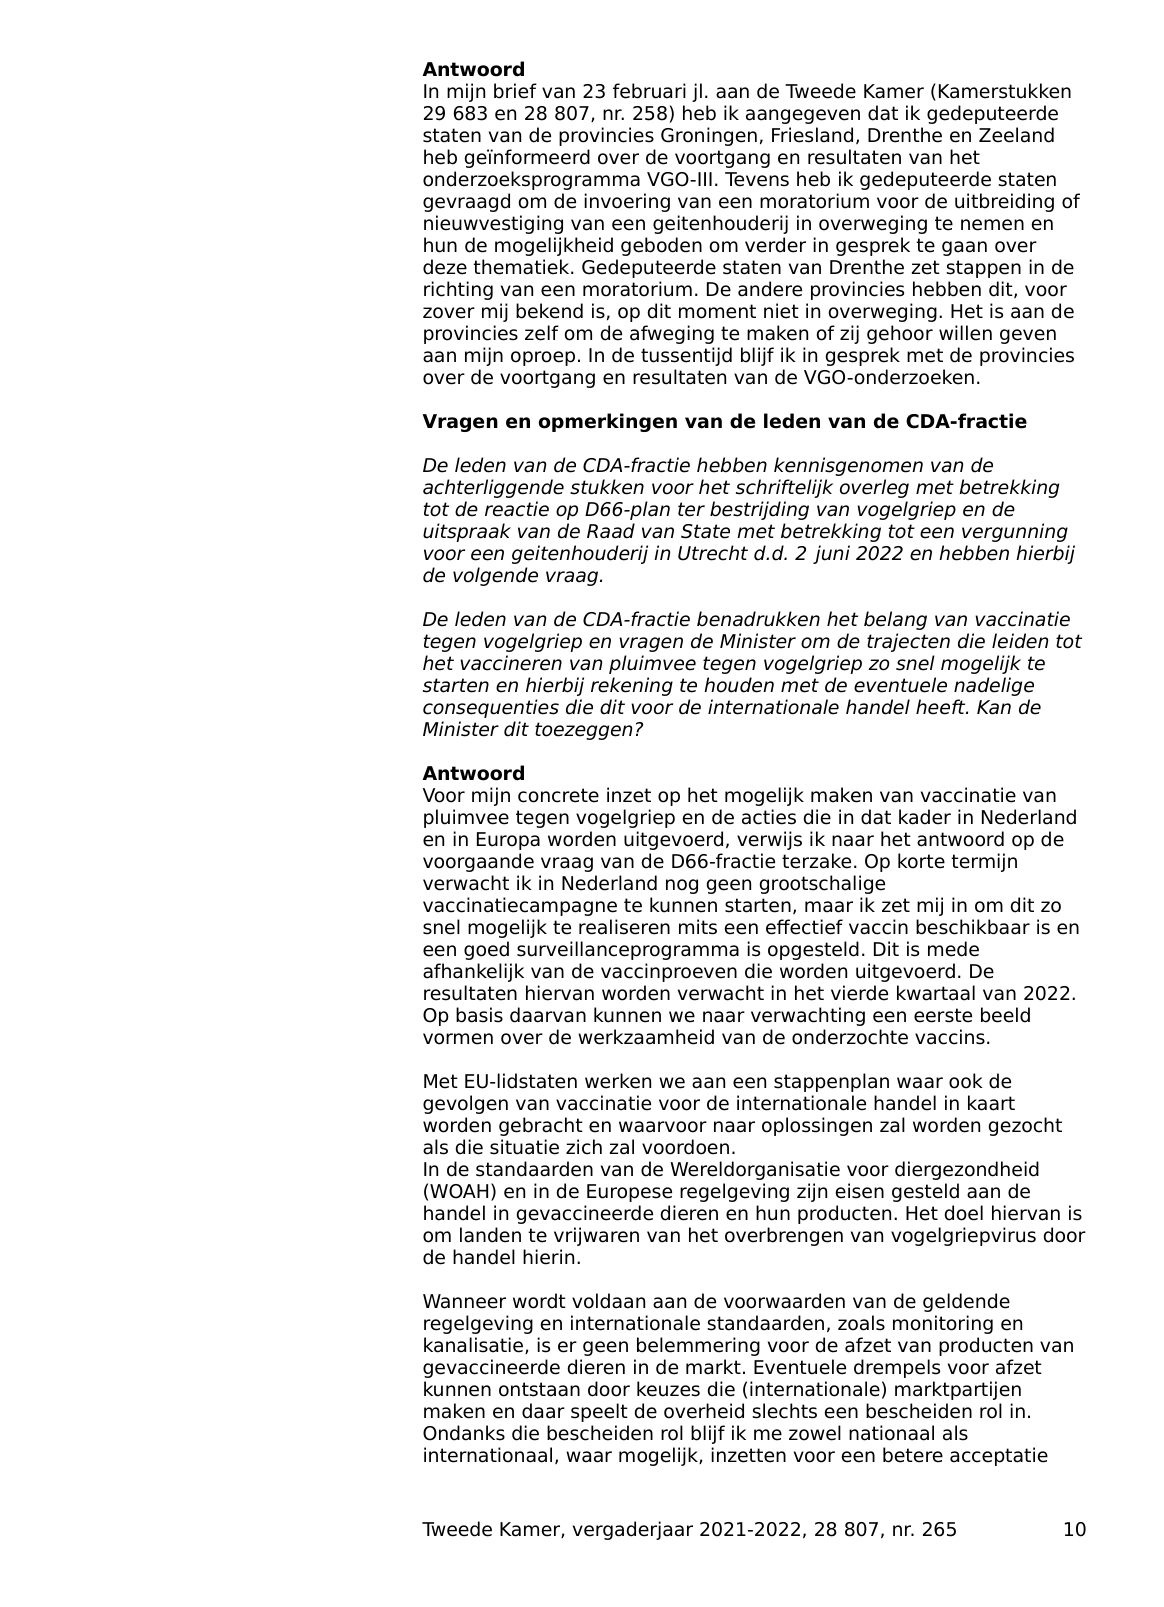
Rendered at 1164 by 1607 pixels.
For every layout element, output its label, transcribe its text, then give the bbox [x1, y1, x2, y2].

text De leden van de CDA-fractie benadrukken het belang van vaccinatie tegen vogelgriep en vragen de Minister om de trajecten die leiden tot het vaccineren van pluimvee tegen vogelgriep zo snel mogelijk te starten en hierbij rekening te houden met de eventuele nadelige consequenties die dit voor de internationale handel heeft. Kan de Minister dit toezeggen? [422, 609, 1087, 741]
text Wanneer wordt voldaan aan de voorwaarden van de geldende regelgeving en internationale standaarden, zoals monitoring en kanalisatie, is er geen belemmering voor de afzet van producten van gevaccineerde dieren in de markt. Eventuele drempels voor afzet kunnen ontstaan door keuzes die (internationale) marktpartijen maken en daar speelt de overheid slechts een bescheiden rol in. Ondanks die bescheiden rol blijf ik me zowel nationaal als internationaal, waar mogelijk, inzetten voor een betere acceptatie [422, 1291, 1087, 1467]
text In mijn brief van 23 februari jl. aan de Tweede Kamer (Kamerstukken 29 683 en 28 807, nr. 258) heb ik aangegeven dat ik gedeputeerde staten van de provincies Groningen, Friesland, Drenthe en Zeeland heb geïnformeerd over de voortgang en resultaten van het onderzoeksprogramma VGO-III. Tevens heb ik gedeputeerde staten gevraagd om de invoering van een moratorium voor de uitbreiding of nieuwvestiging van een geitenhouderij in overweging te nemen en hun de mogelijkheid geboden om verder in gesprek te gaan over deze thematiek. Gedeputeerde staten van Drenthe zet stappen in de richting van een moratorium. De andere provincies hebben dit, voor zover mij bekend is, op dit moment niet in overweging. Het is aan de provincies zelf om de afweging te maken of zij gehoor willen geven aan mijn oproep. In de tussentijd blijf ik in gesprek met de provincies over de voortgang en resultaten van de VGO-onderzoeken. [422, 81, 1087, 389]
text Voor mijn concrete inzet op het mogelijk maken van vaccinatie van pluimvee tegen vogelgriep en de acties die in dat kader in Nederland en in Europa worden uitgevoerd, verwijs ik naar het antwoord op de voorgaande vraag van de D66-fractie terzake. Op korte termijn verwacht ik in Nederland nog geen grootschalige vaccinatiecampagne te kunnen starten, maar ik zet mij in om dit zo snel mogelijk te realiseren mits een effectief vaccin beschikbaar is en een goed surveillanceprogramma is opgesteld. Dit is mede afhankelijk van de vaccinproeven die worden uitgevoerd. De resultaten hiervan worden verwacht in het vierde kwartaal van 2022. Op basis daarvan kunnen we naar verwachting een eerste beeld vormen over de werkzaamheid van de onderzochte vaccins. [422, 785, 1087, 1049]
subtitle Antwoord [422, 59, 1087, 81]
subtitle Vragen en opmerkingen van de leden van de CDA-fractie [422, 411, 1087, 433]
text Met EU-lidstaten werken we aan een stappenplan waar ook de gevolgen van vaccinatie voor de internationale handel in kaart worden gebracht en waarvoor naar oplossingen zal worden gezocht als die situatie zich zal voordoen. [422, 1071, 1087, 1159]
text De leden van de CDA-fractie hebben kennisgenomen van de achterliggende stukken voor het schriftelijk overleg met betrekking tot de reactie op D66-plan ter bestrijding van vogelgriep en de uitspraak van de Raad van State met betrekking tot een vergunning voor een geitenhouderij in Utrecht d.d. 2 juni 2022 en hebben hierbij de volgende vraag. [422, 455, 1087, 587]
subtitle Antwoord [422, 763, 1087, 785]
text In de standaarden van de Wereldorganisatie voor diergezondheid (WOAH) en in de Europese regelgeving zijn eisen gesteld aan de handel in gevaccineerde dieren en hun producten. Het doel hiervan is om landen te vrijwaren van het overbrengen van vogelgriepvirus door de handel hierin. [422, 1159, 1087, 1269]
